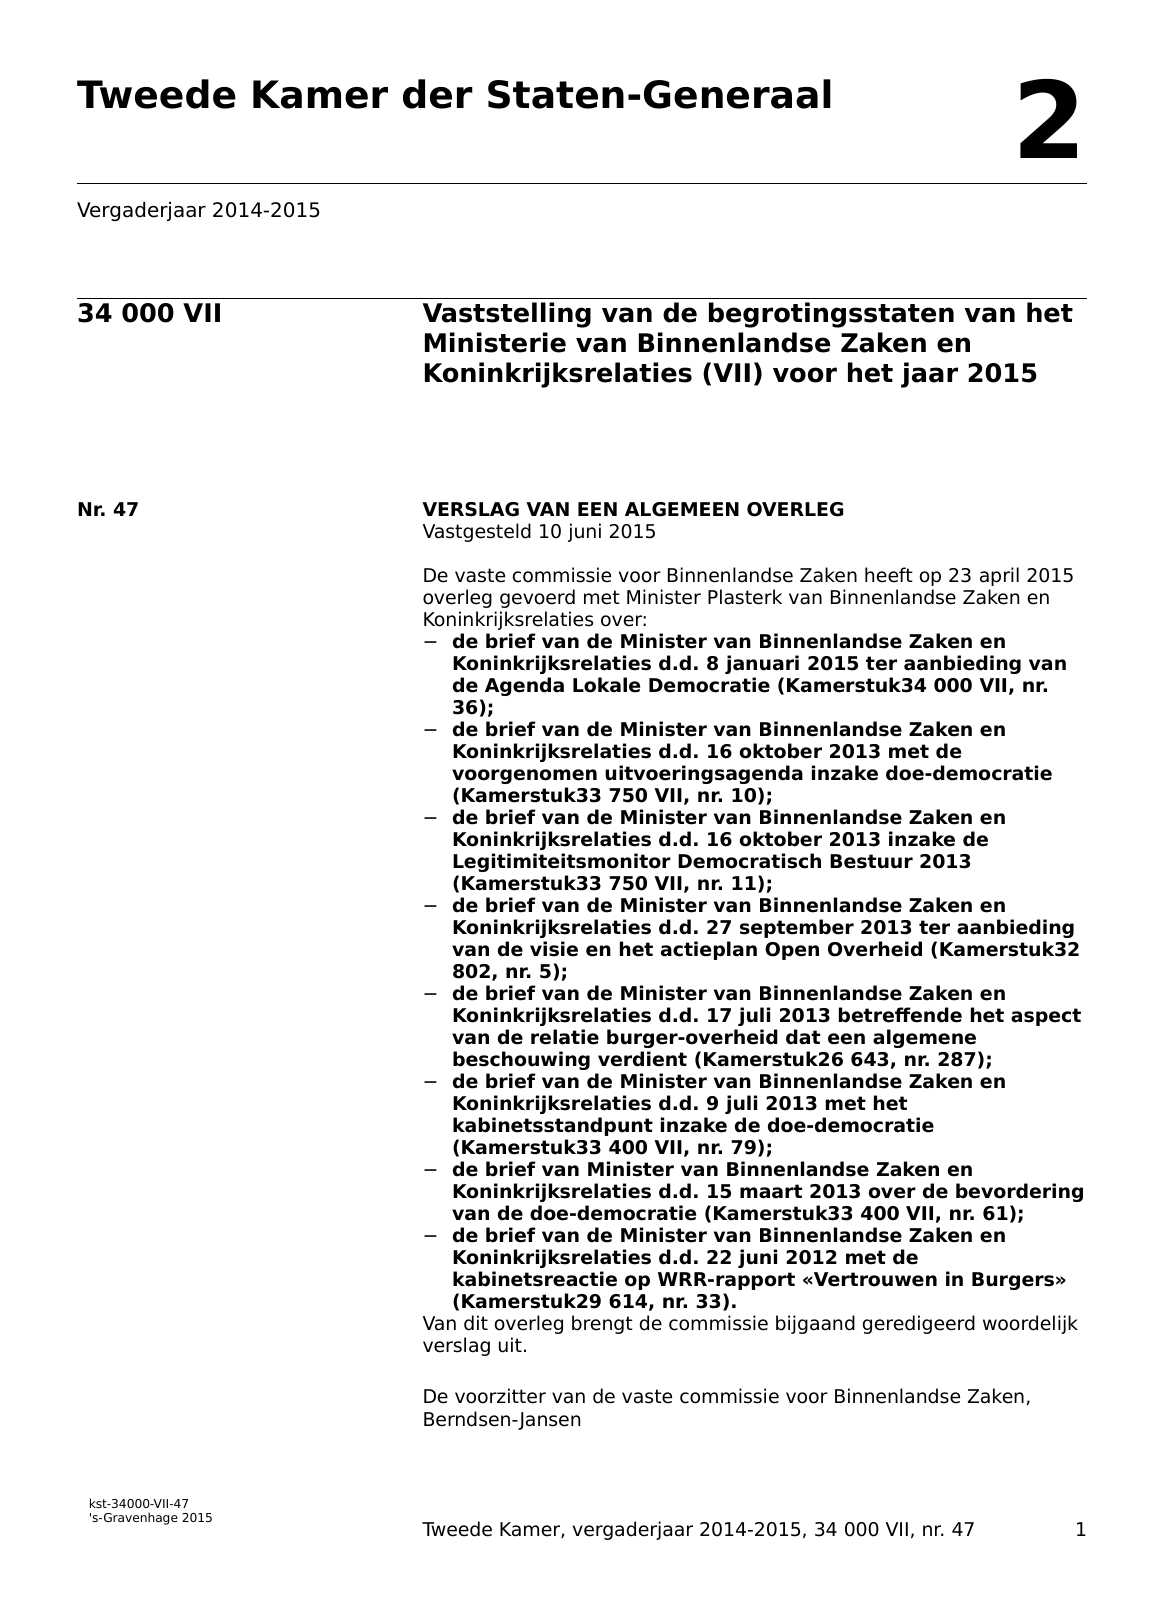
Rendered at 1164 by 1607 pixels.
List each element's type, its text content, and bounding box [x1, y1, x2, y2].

text − de brief van de Minister van Binnenlandse Zaken en Koninkrijksrelaties d.d. 16 oktober 2013 met de voorgenomen uitvoeringsagenda inzake doe-democratie (Kamerstuk33 750 VII, nr. 10); [422, 719, 1087, 807]
subtitle 34 000 VII Vaststelling van de begrotingsstaten van het Ministerie van Binnenlandse Zaken en Koninkrijksrelaties (VII) voor het jaar 2015 [77, 299, 1087, 388]
table_cell Vergaderjaar 2014-2015 [77, 184, 1087, 298]
text − de brief van de Minister van Binnenlandse Zaken en Koninkrijksrelaties d.d. 22 juni 2012 met de kabinetsreactie op WRR-rapport «Vertrouwen in Burgers» (Kamerstuk29 614, nr. 33). [422, 1224, 1087, 1312]
text De voorzitter van de vaste commissie voor Binnenlandse Zaken, Berndsen-Jansen [422, 1386, 1087, 1430]
subtitle Nr. 47 VERSLAG VAN EEN ALGEMEEN OVERLEG [77, 499, 1087, 521]
text 's-Gravenhage 2015 [88, 1511, 323, 1525]
text − de brief van de Minister van Binnenlandse Zaken en Koninkrijksrelaties d.d. 16 oktober 2013 inzake de Legitimiteitsmonitor Democratisch Bestuur 2013 (Kamerstuk33 750 VII, nr. 11); [422, 807, 1087, 895]
table_header Tweede Kamer der Staten-Generaal [77, 59, 886, 183]
text De vaste commissie voor Binnenlandse Zaken heeft op 23 april 2015 overleg gevoerd met Minister Plasterk van Binnenlandse Zaken en Koninkrijksrelaties over: [422, 565, 1087, 631]
table_header 2 [886, 59, 1087, 183]
text − de brief van de Minister van Binnenlandse Zaken en Koninkrijksrelaties d.d. 17 juli 2013 betreffende het aspect van de relatie burger-overheid dat een algemene beschouwing verdient (Kamerstuk26 643, nr. 287); [422, 983, 1087, 1071]
text kst-34000-VII-47 [88, 1497, 323, 1511]
text − de brief van de Minister van Binnenlandse Zaken en Koninkrijksrelaties d.d. 27 september 2013 ter aanbieding van de visie en het actieplan Open Overheid (Kamerstuk32 802, nr. 5); [422, 895, 1087, 983]
text − de brief van de Minister van Binnenlandse Zaken en Koninkrijksrelaties d.d. 8 januari 2015 ter aanbieding van de Agenda Lokale Democratie (Kamerstuk34 000 VII, nr. 36); [422, 631, 1087, 719]
text Vastgesteld 10 juni 2015 [422, 521, 1087, 543]
text − de brief van de Minister van Binnenlandse Zaken en Koninkrijksrelaties d.d. 9 juli 2013 met het kabinetsstandpunt inzake de doe-democratie (Kamerstuk33 400 VII, nr. 79); [422, 1071, 1087, 1159]
text − de brief van Minister van Binnenlandse Zaken en Koninkrijksrelaties d.d. 15 maart 2013 over de bevordering van de doe-democratie (Kamerstuk33 400 VII, nr. 61); [422, 1159, 1087, 1224]
text Van dit overleg brengt de commissie bijgaand geredigeerd woordelijk verslag uit. [422, 1312, 1087, 1356]
